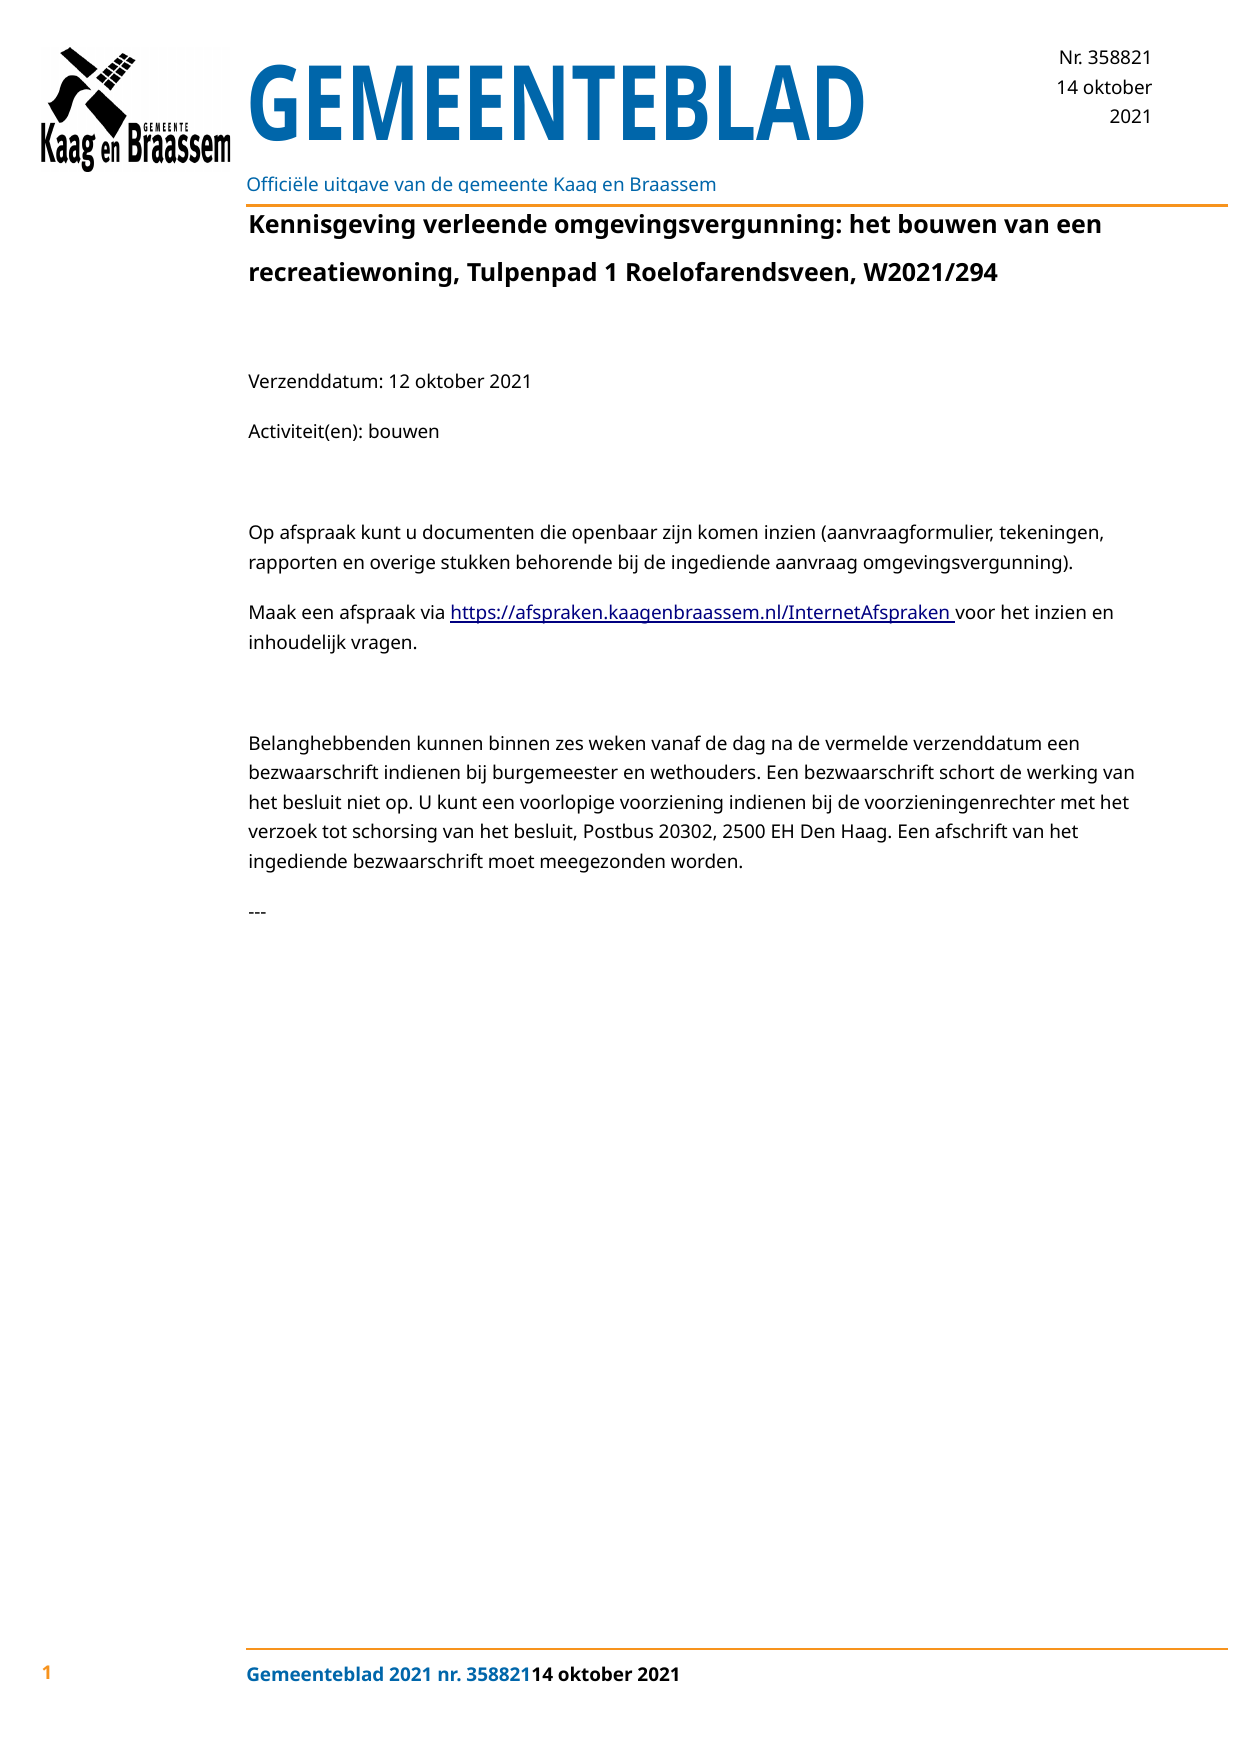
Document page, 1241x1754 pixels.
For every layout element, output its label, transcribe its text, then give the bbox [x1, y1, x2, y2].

text Activiteit(en): bouwen [248, 419, 1152, 444]
text Verzenddatum: 12 oktober 2021 [248, 368, 1152, 394]
text Maak een afspraak via https://afspraken.kaagenbraassem.nl/InternetAfspraken voor het inzien en inhoudelijk vragen. [248, 599, 1152, 655]
picture [41, 47, 231, 172]
text Belanghebbenden kunnen binnen zes weken vanaf de dag na de vermelde verzenddatum een bezwaarschrift indienen bij burgemeester en wethouders. Een bezwaarschrift schort de werking van het besluit niet op. U kunt een voorlopige voorziening indienen bij de voorzieningenrechter met het verzoek tot schorsing van het besluit, Postbus 20302, 2500 EH Den Haag. Een afschrift van het ingediende bezwaarschrift moet meegezonden worden. [248, 730, 1152, 874]
text --- [248, 899, 1152, 924]
text Op afspraak kunt u documenten die openbaar zijn komen inzien (aanvraagformulier, tekeningen, rapporten en overige stukken behorende bij de ingediende aanvraag omgevingsvergunning). [248, 519, 1152, 575]
text Kennisgeving verleende omgevingsvergunning: het bouwen van een recreatiewoning, Tulpenpad 1 Roelofarendsveen, W2021/294 [248, 207, 1152, 288]
